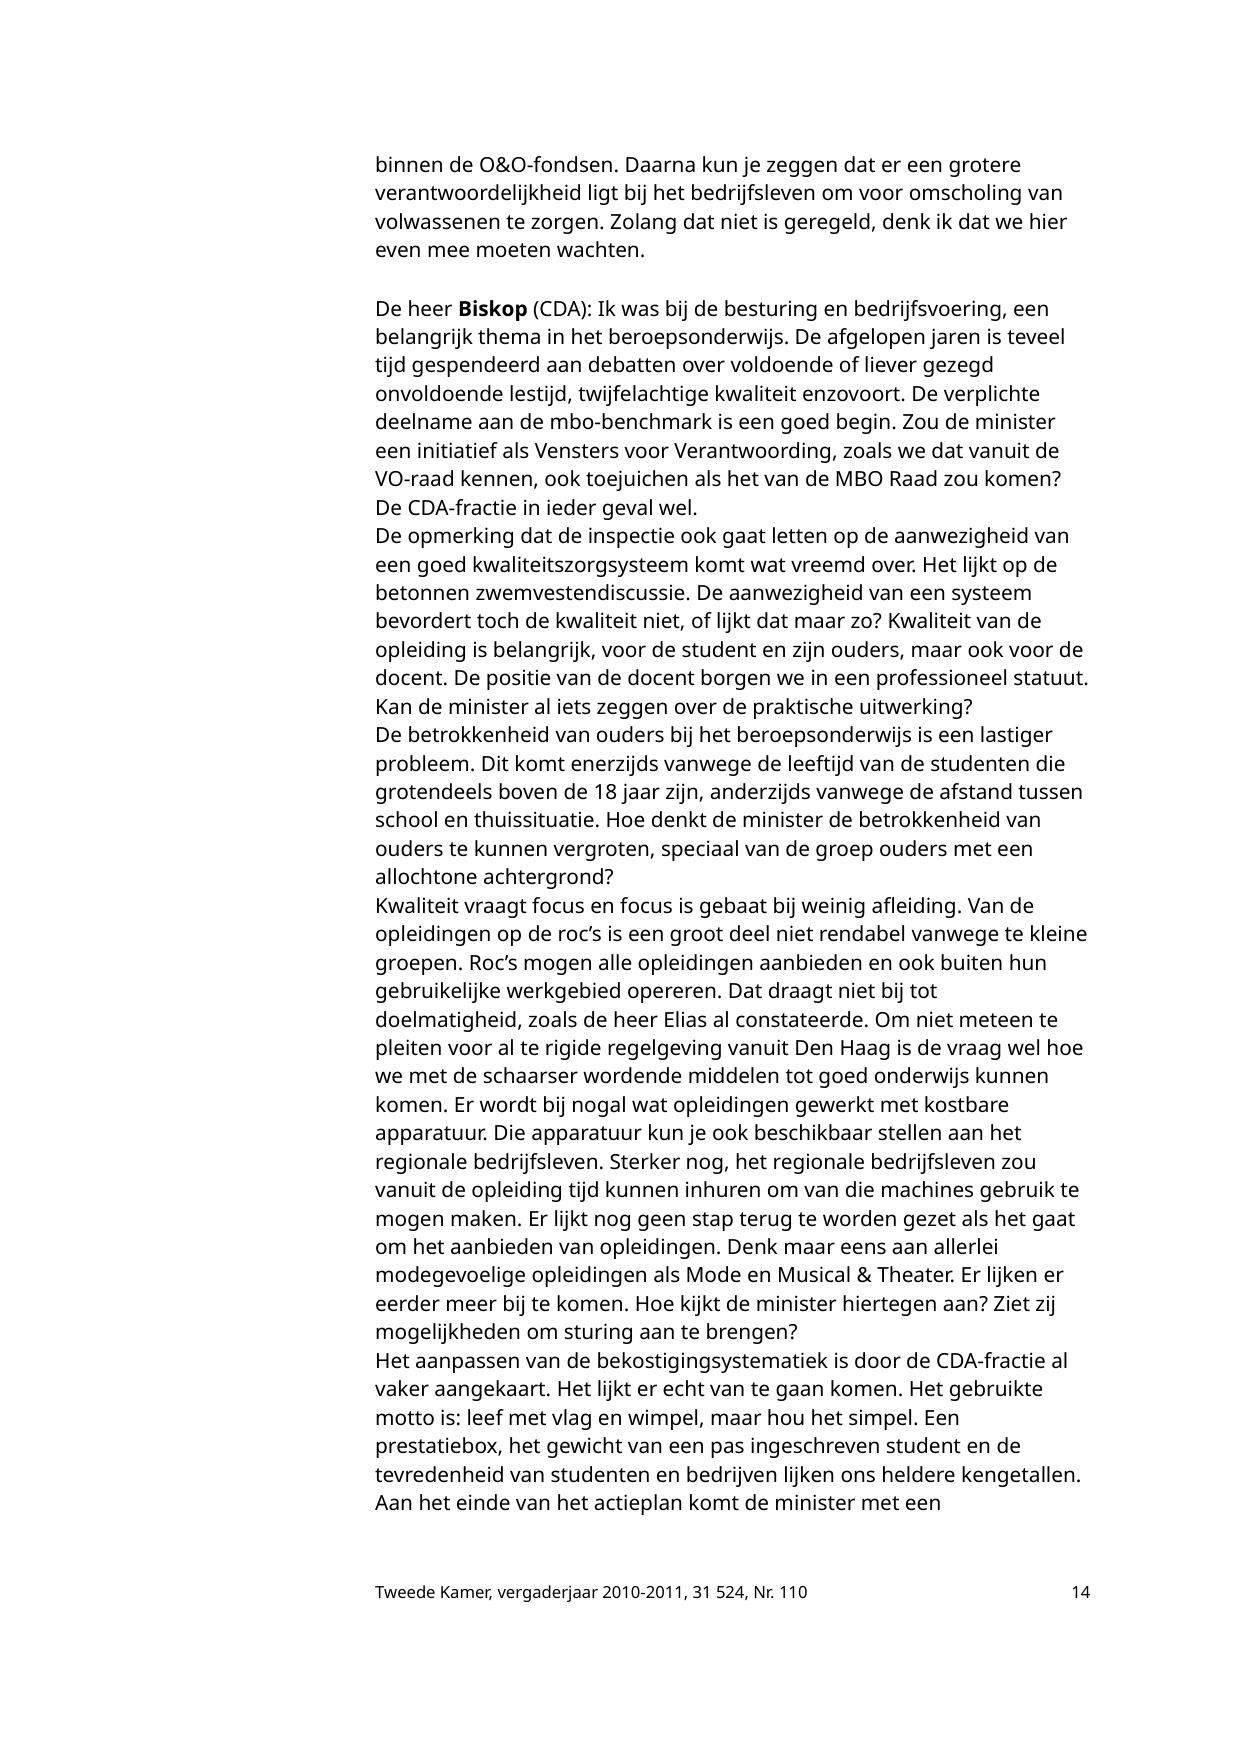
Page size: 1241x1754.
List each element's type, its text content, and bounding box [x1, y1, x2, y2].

text De opmerking dat de inspectie ook gaat letten op de aanwezigheid van een goed kwaliteitszorgsysteem komt wat vreemd over. Het lijkt op de betonnen zwemvestendiscussie. De aanwezigheid van een systeem bevordert toch de kwaliteit niet, of lijkt dat maar zo? Kwaliteit van de opleiding is belangrijk, voor de student en zijn ouders, maar ook voor de docent. De positie van de docent borgen we in een professioneel statuut. Kan de minister al iets zeggen over de praktische uitwerking? [375, 521, 1090, 720]
text binnen de O&O-fondsen. Daarna kun je zeggen dat er een grotere verantwoordelijkheid ligt bij het bedrijfsleven om voor omscholing van volwassenen te zorgen. Zolang dat niet is geregeld, denk ik dat we hier even mee moeten wachten. [375, 150, 1090, 264]
text Het aanpassen van de bekostigingsystematiek is door de CDA-fractie al vaker aangekaart. Het lijkt er echt van te gaan komen. Het gebruikte motto is: leef met vlag en wimpel, maar hou het simpel. Een prestatiebox, het gewicht van een pas ingeschreven student en de tevredenheid van studenten en bedrijven lijken ons heldere kengetallen. [375, 1346, 1090, 1488]
text Aan het einde van het actieplan komt de minister met een [375, 1488, 1090, 1517]
text De betrokkenheid van ouders bij het beroepsonderwijs is een lastiger probleem. Dit komt enerzijds vanwege de leeftijd van de studenten die grotendeels boven de 18 jaar zijn, anderzijds vanwege de afstand tussen school en thuissituatie. Hoe denkt de minister de betrokkenheid van ouders te kunnen vergroten, speciaal van de groep ouders met een allochtone achtergrond? [375, 720, 1090, 891]
text De heer Biskop (CDA): Ik was bij de besturing en bedrijfsvoering, een belangrijk thema in het beroepsonderwijs. De afgelopen jaren is teveel tijd gespendeerd aan debatten over voldoende of liever gezegd onvoldoende lestijd, twijfelachtige kwaliteit enzovoort. De verplichte deelname aan de mbo-benchmark is een goed begin. Zou de minister een initiatief als Vensters voor Verantwoording, zoals we dat vanuit de VO-raad kennen, ook toejuichen als het van de MBO Raad zou komen? De CDA-fractie in ieder geval wel. [375, 294, 1090, 521]
text Kwaliteit vraagt focus en focus is gebaat bij weinig afleiding. Van de opleidingen op de roc’s is een groot deel niet rendabel vanwege te kleine groepen. Roc’s mogen alle opleidingen aanbieden en ook buiten hun gebruikelijke werkgebied opereren. Dat draagt niet bij tot doelmatigheid, zoals de heer Elias al constateerde. Om niet meteen te pleiten voor al te rigide regelgeving vanuit Den Haag is de vraag wel hoe we met de schaarser wordende middelen tot goed onderwijs kunnen komen. Er wordt bij nogal wat opleidingen gewerkt met kostbare apparatuur. Die apparatuur kun je ook beschikbaar stellen aan het regionale bedrijfsleven. Sterker nog, het regionale bedrijfsleven zou vanuit de opleiding tijd kunnen inhuren om van die machines gebruik te mogen maken. Er lijkt nog geen stap terug te worden gezet als het gaat om het aanbieden van opleidingen. Denk maar eens aan allerlei modegevoelige opleidingen als Mode en Musical & Theater. Er lijken er eerder meer bij te komen. Hoe kijkt de minister hiertegen aan? Ziet zij mogelijkheden om sturing aan te brengen? [375, 891, 1090, 1346]
